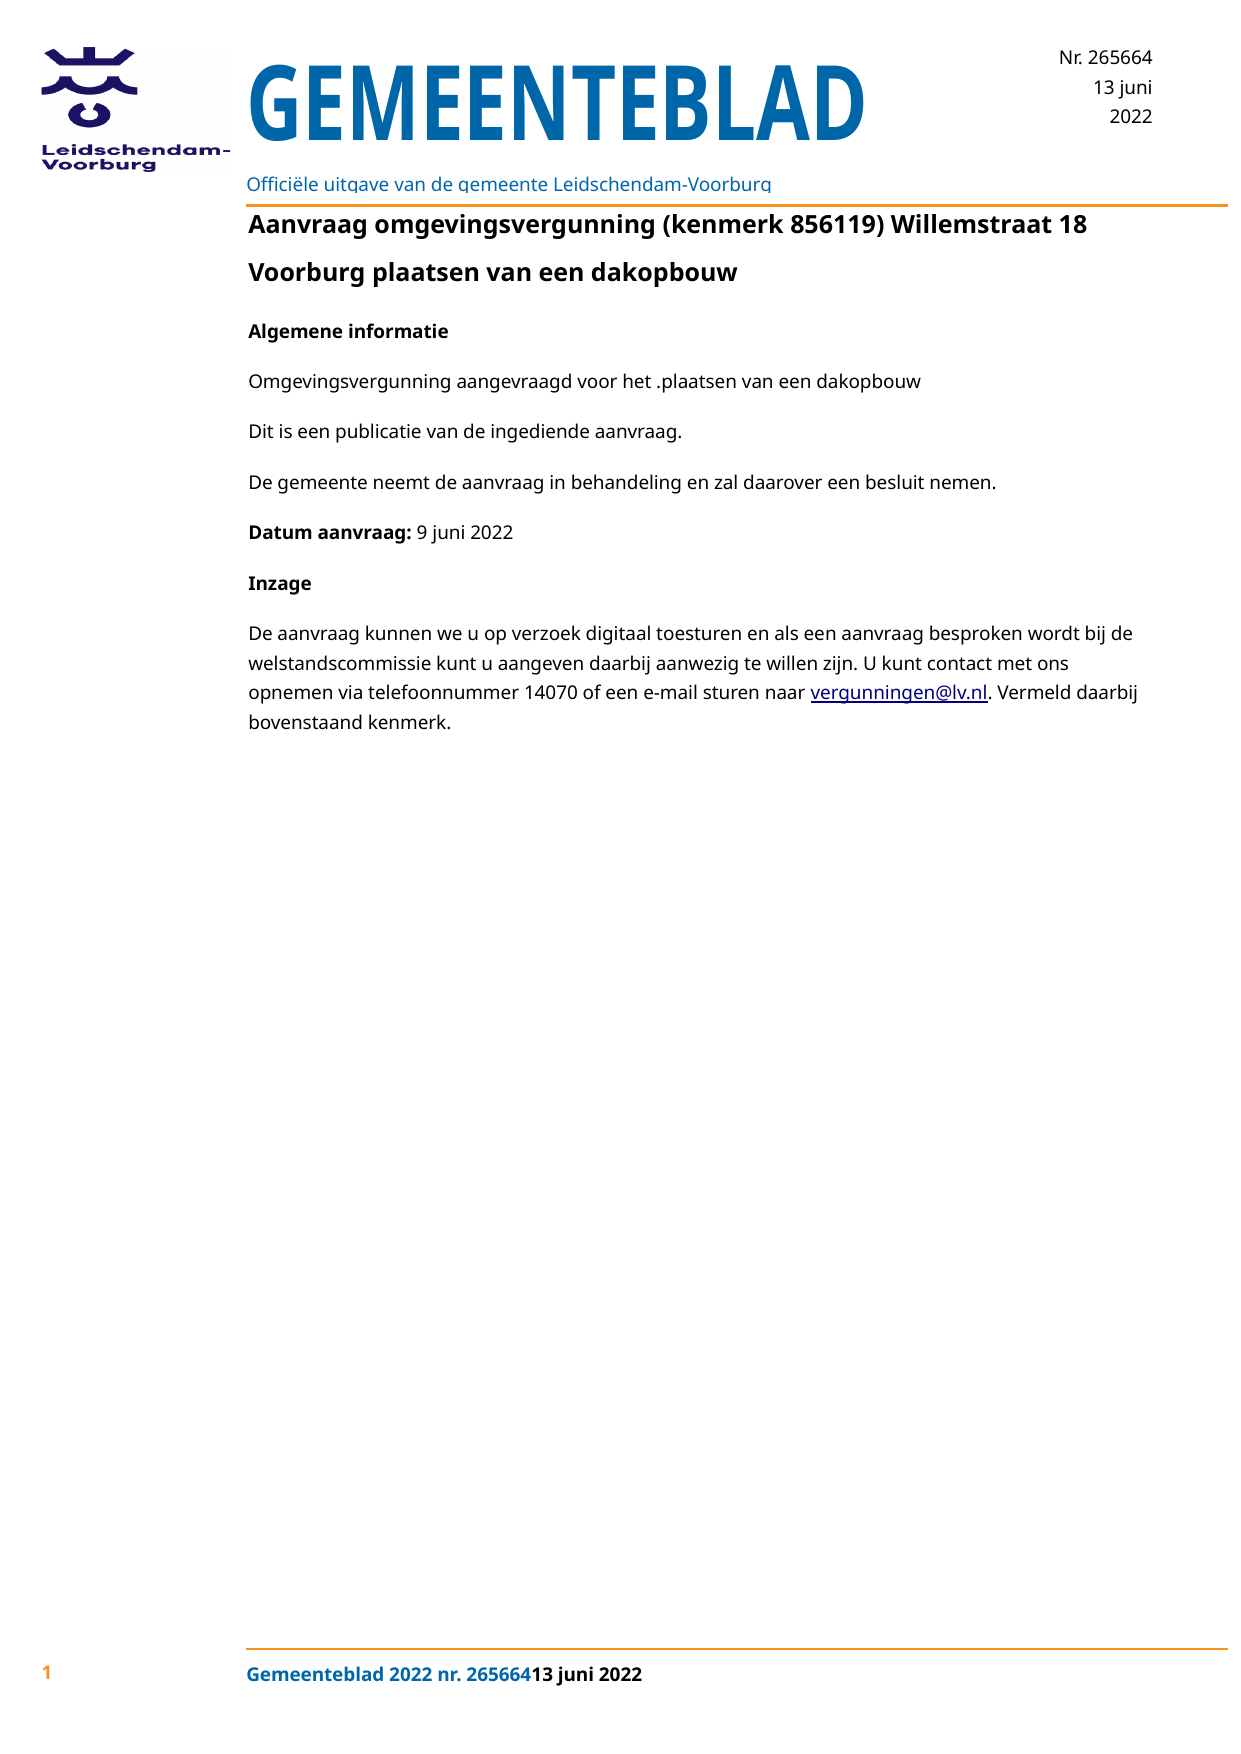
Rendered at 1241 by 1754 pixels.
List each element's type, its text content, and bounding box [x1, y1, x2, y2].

picture [41, 47, 231, 172]
text Aanvraag omgevingsvergunning (kenmerk 856119) Willemstraat 18 Voorburg plaatsen van een dakopbouw [248, 207, 1152, 288]
text Inzage [248, 570, 1152, 596]
text Omgevingsvergunning aangevraagd voor het .plaatsen van een dakopbouw [248, 368, 1152, 394]
text De gemeente neemt de aanvraag in behandeling en zal daarover een besluit nemen. [248, 469, 1152, 495]
text Datum aanvraag: 9 juni 2022 [248, 519, 1152, 545]
text De aanvraag kunnen we u op verzoek digitaal toesturen en als een aanvraag besproken wordt bij de welstandscommissie kunt u aangeven daarbij aanwezig te willen zijn. U kunt contact met ons opnemen via telefoonnummer 14070 of een e-mail sturen naar vergunningen@lv.nl. Vermeld daarbij bovenstaand kenmerk. [248, 620, 1152, 735]
text Algemene informatie [248, 318, 1152, 344]
text Dit is een publicatie van de ingediende aanvraag. [248, 419, 1152, 444]
